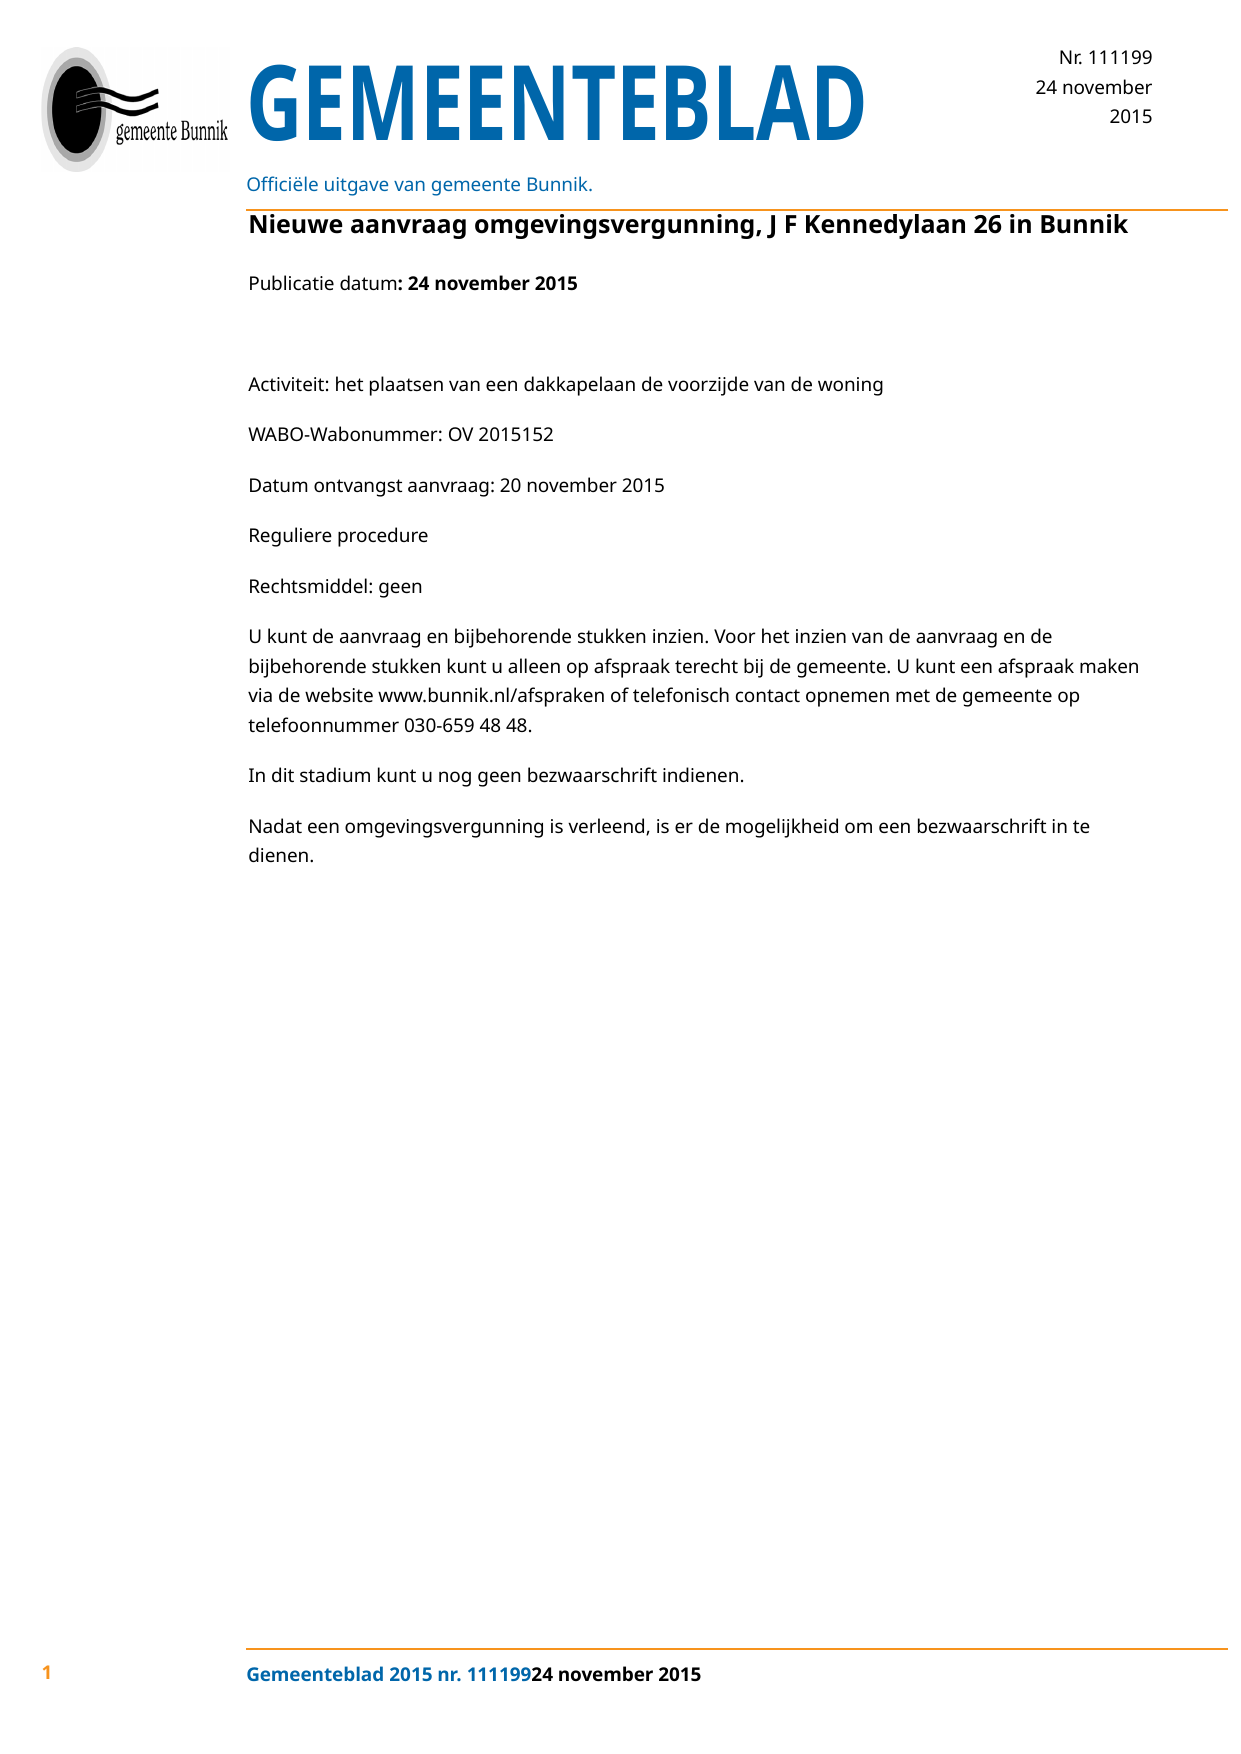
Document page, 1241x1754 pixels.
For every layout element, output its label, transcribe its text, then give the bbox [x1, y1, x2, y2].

text In dit stadium kunt u nog geen bezwaarschrift indienen. [248, 762, 1152, 788]
text Reguliere procedure [248, 522, 1152, 548]
text WABO-Wabonummer: OV 2015152 [248, 422, 1152, 447]
text Publicatie datum: 24 november 2015 [248, 270, 1152, 296]
text Rechtsmiddel: geen [248, 573, 1152, 598]
picture [41, 47, 231, 172]
text Activiteit: het plaatsen van een dakkapelaan de voorzijde van de woning [248, 371, 1152, 397]
text Nadat een omgevingsvergunning is verleend, is er de mogelijkheid om een bezwaarschrift in te dienen. [248, 813, 1152, 868]
text Nieuwe aanvraag omgevingsvergunning, J F Kennedylaan 26 in Bunnik [248, 211, 1152, 241]
text U kunt de aanvraag en bijbehorende stukken inzien. Voor het inzien van de aanvraag en de bijbehorende stukken kunt u alleen op afspraak terecht bij de gemeente. U kunt een afspraak maken via de website www.bunnik.nl/afspraken of telefonisch contact opnemen met de gemeente op telefoonnummer 030-659 48 48. [248, 623, 1152, 738]
text Datum ontvangst aanvraag: 20 november 2015 [248, 472, 1152, 498]
